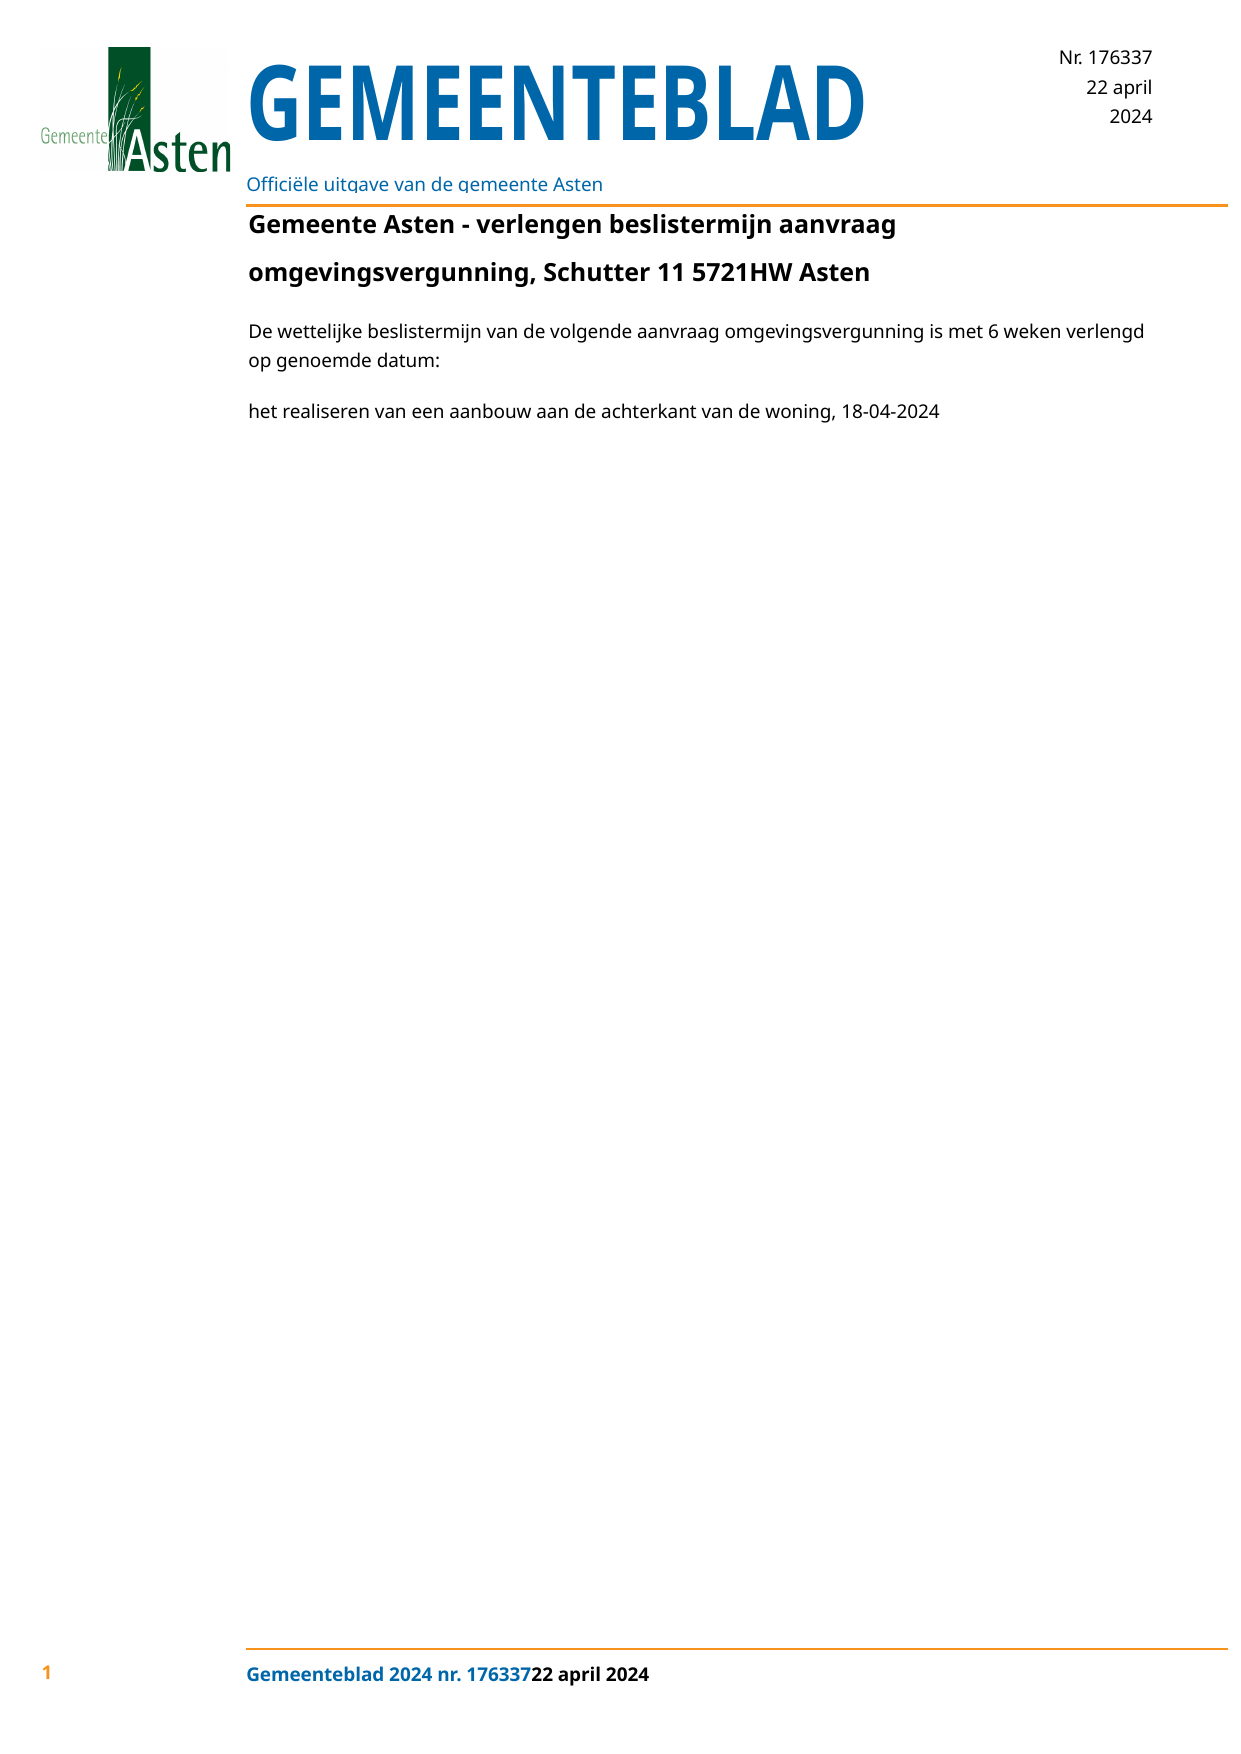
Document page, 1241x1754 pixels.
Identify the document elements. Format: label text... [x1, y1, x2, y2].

text het realiseren van een aanbouw aan de achterkant van de woning, 18-04-2024 [248, 398, 1152, 424]
text Gemeente Asten - verlengen beslistermijn aanvraag omgevingsvergunning, Schutter 11 5721HW Asten [248, 207, 1152, 288]
text De wettelijke beslistermijn van de volgende aanvraag omgevingsvergunning is met 6 weken verlengd op genoemde datum: [248, 318, 1152, 373]
picture [41, 47, 231, 172]
